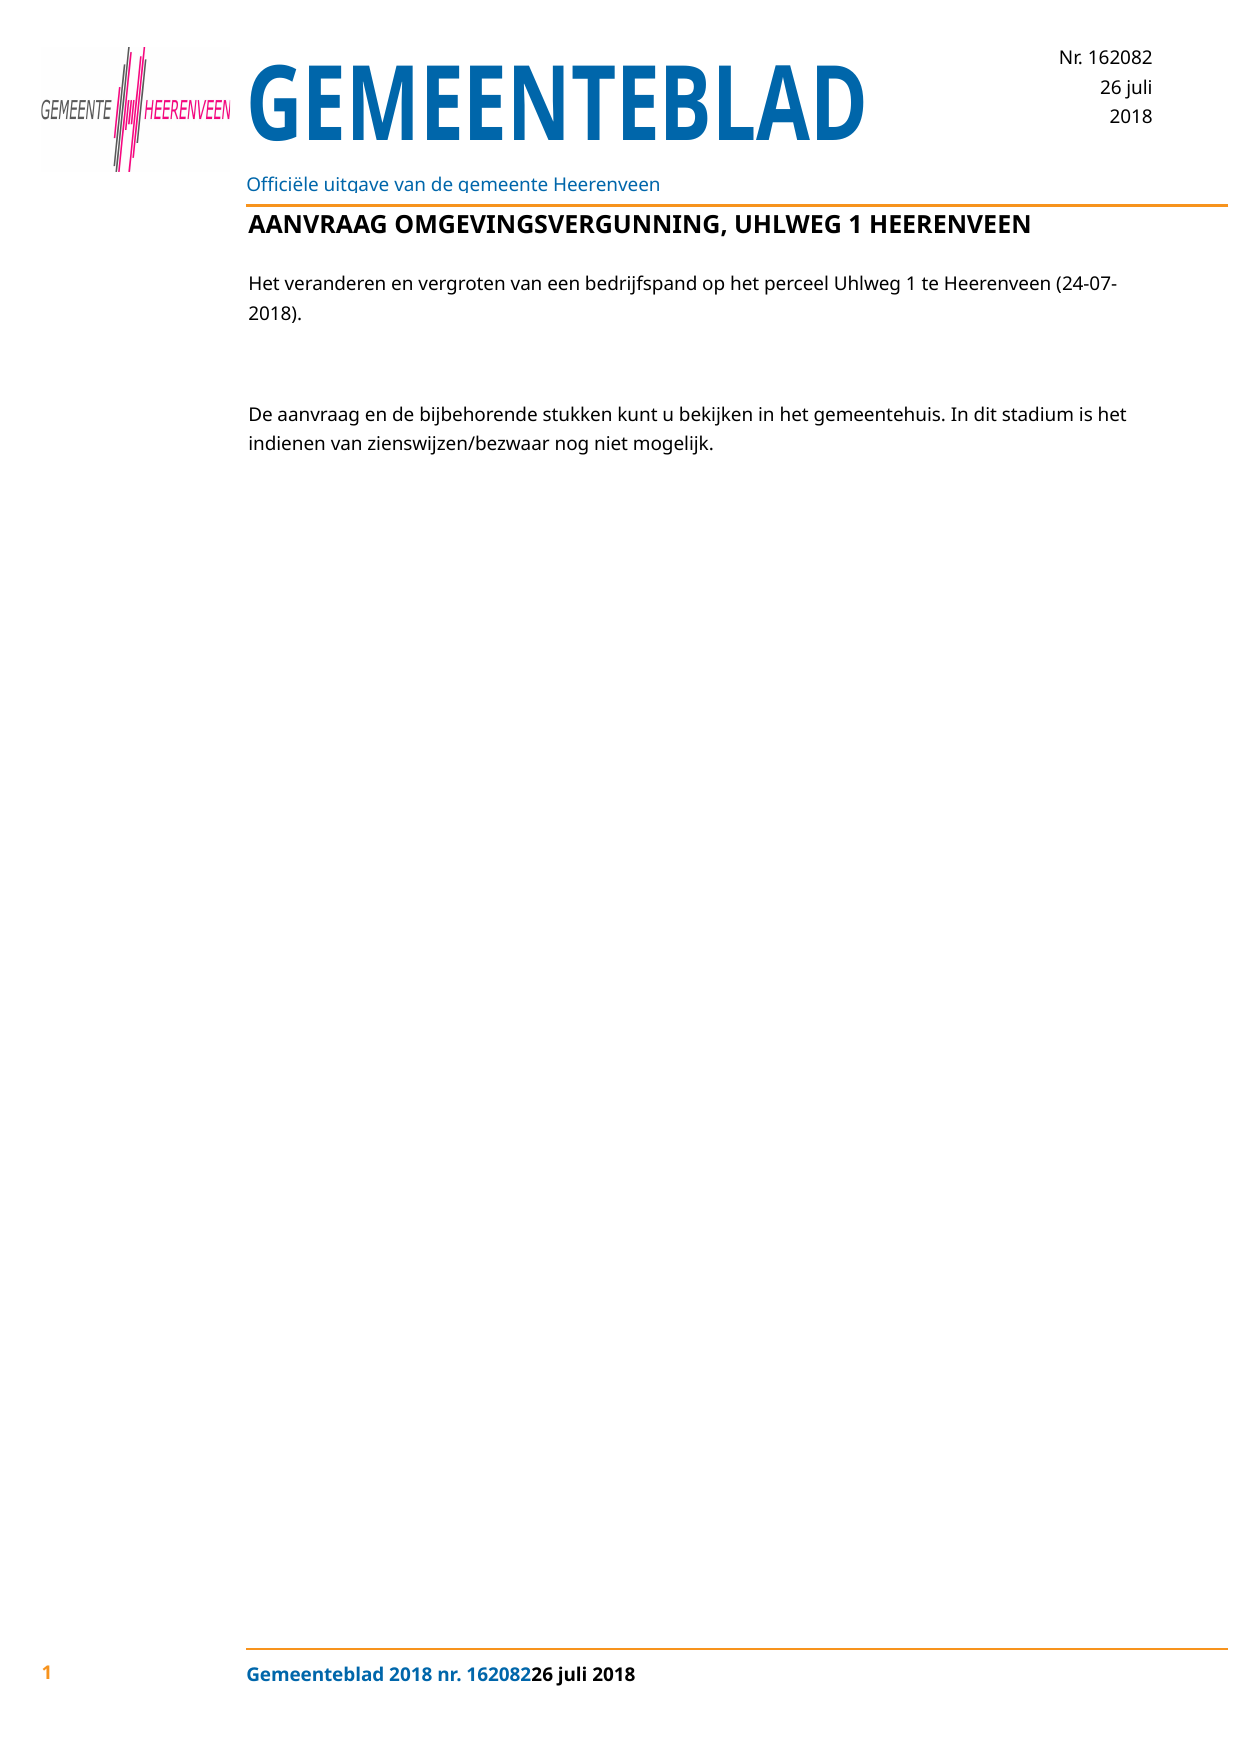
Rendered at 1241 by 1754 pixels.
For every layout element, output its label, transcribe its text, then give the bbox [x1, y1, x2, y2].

text Het veranderen en vergroten van een bedrijfspand op het perceel Uhlweg 1 te Heerenveen (24-07-2018). [248, 270, 1152, 326]
text AANVRAAG OMGEVINGSVERGUNNING, UHLWEG 1 HEERENVEEN [248, 207, 1152, 241]
picture [41, 47, 231, 172]
text De aanvraag en de bijbehorende stukken kunt u bekijken in het gemeentehuis. In dit stadium is het indienen van zienswijzen/bezwaar nog niet mogelijk. [248, 401, 1152, 456]
